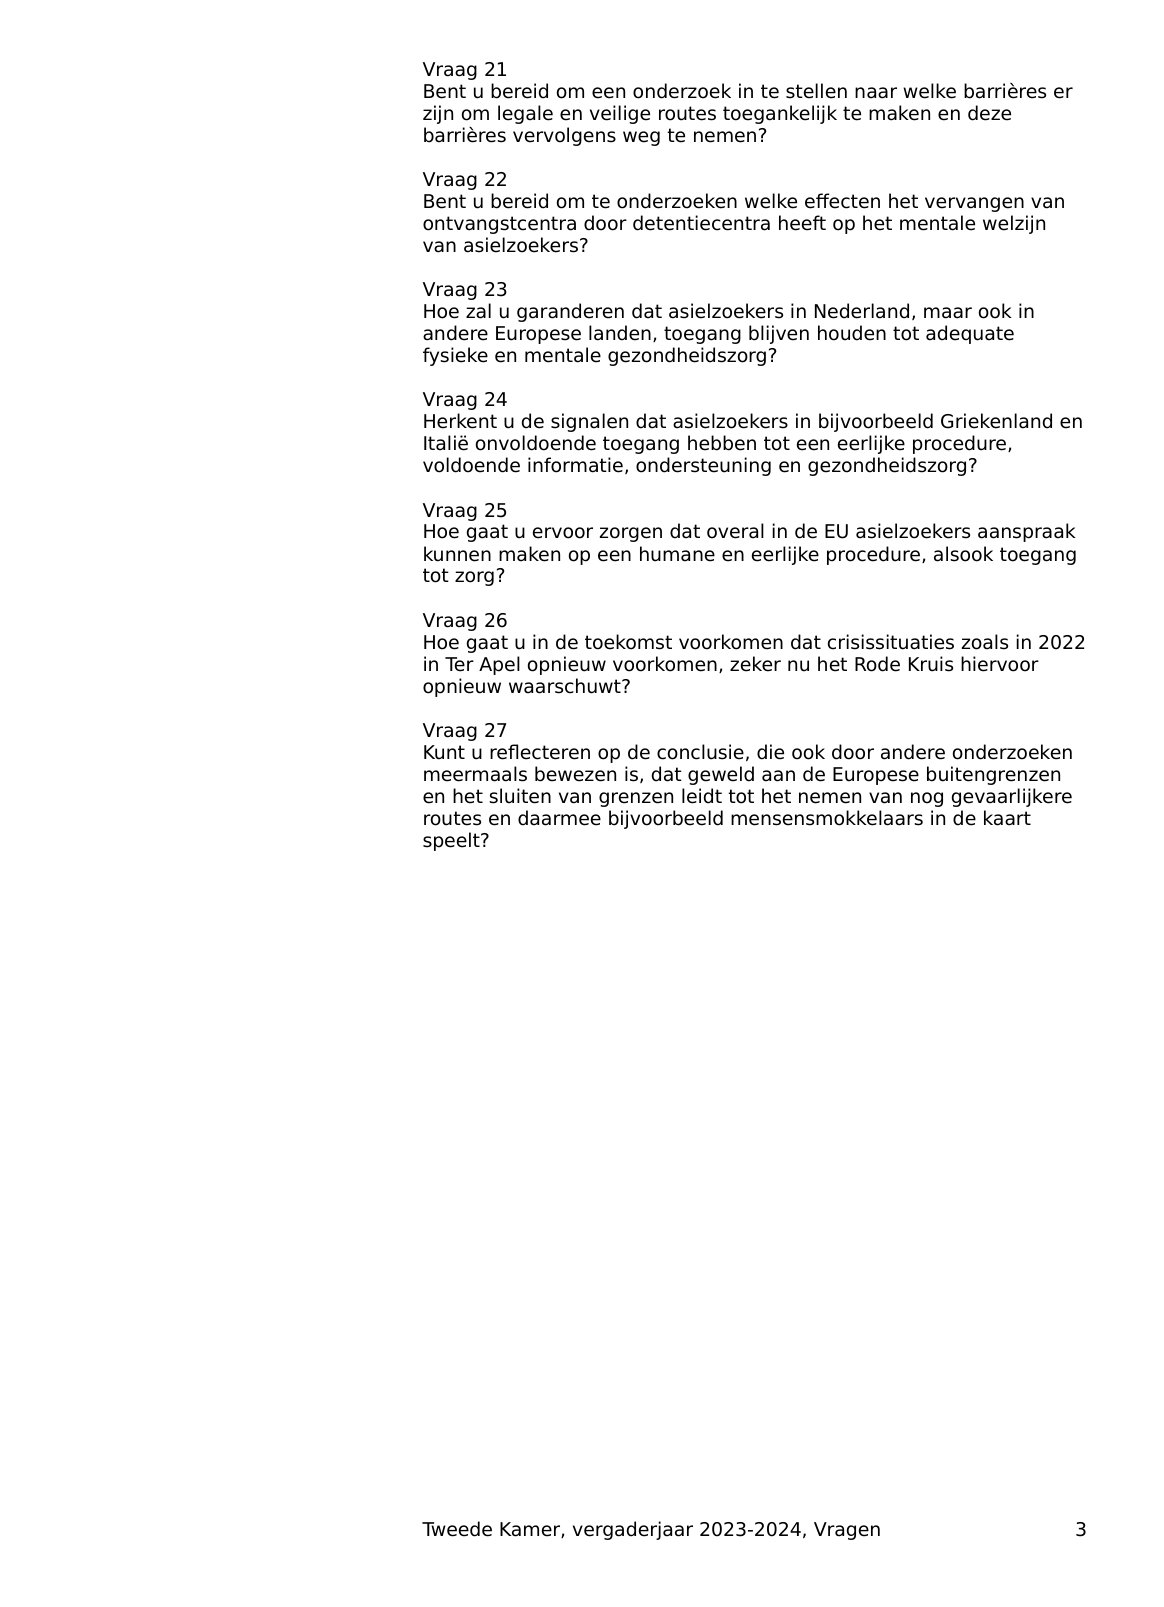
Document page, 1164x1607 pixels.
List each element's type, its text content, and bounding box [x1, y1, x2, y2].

text Hoe zal u garanderen dat asielzoekers in Nederland, maar ook in andere Europese landen, toegang blijven houden tot adequate fysieke en mentale gezondheidszorg? [422, 301, 1087, 367]
text Bent u bereid om een onderzoek in te stellen naar welke barrières er zijn om legale en veilige routes toegankelijk te maken en deze barrières vervolgens weg te nemen? [422, 81, 1087, 147]
text Vraag 21 [422, 59, 1087, 81]
text Kunt u reflecteren op de conclusie, die ook door andere onderzoeken meermaals bewezen is, dat geweld aan de Europese buitengrenzen en het sluiten van grenzen leidt tot het nemen van nog gevaarlijkere routes en daarmee bijvoorbeeld mensensmokkelaars in de kaart speelt? [422, 742, 1087, 852]
text Hoe gaat u ervoor zorgen dat overal in de EU asielzoekers aanspraak kunnen maken op een humane en eerlijke procedure, alsook toegang tot zorg? [422, 521, 1087, 587]
text Vraag 22 [422, 169, 1087, 191]
text Herkent u de signalen dat asielzoekers in bijvoorbeeld Griekenland en Italië onvoldoende toegang hebben tot een eerlijke procedure, voldoende informatie, ondersteuning en gezondheidszorg? [422, 411, 1087, 477]
text Vraag 27 [422, 720, 1087, 742]
text Vraag 23 [422, 279, 1087, 301]
text Bent u bereid om te onderzoeken welke effecten het vervangen van ontvangstcentra door detentiecentra heeft op het mentale welzijn van asielzoekers? [422, 191, 1087, 257]
text Vraag 26 [422, 609, 1087, 632]
text Vraag 24 [422, 389, 1087, 411]
text Vraag 25 [422, 499, 1087, 521]
text Hoe gaat u in de toekomst voorkomen dat crisissituaties zoals in 2022 in Ter Apel opnieuw voorkomen, zeker nu het Rode Kruis hiervoor opnieuw waarschuwt? [422, 632, 1087, 697]
